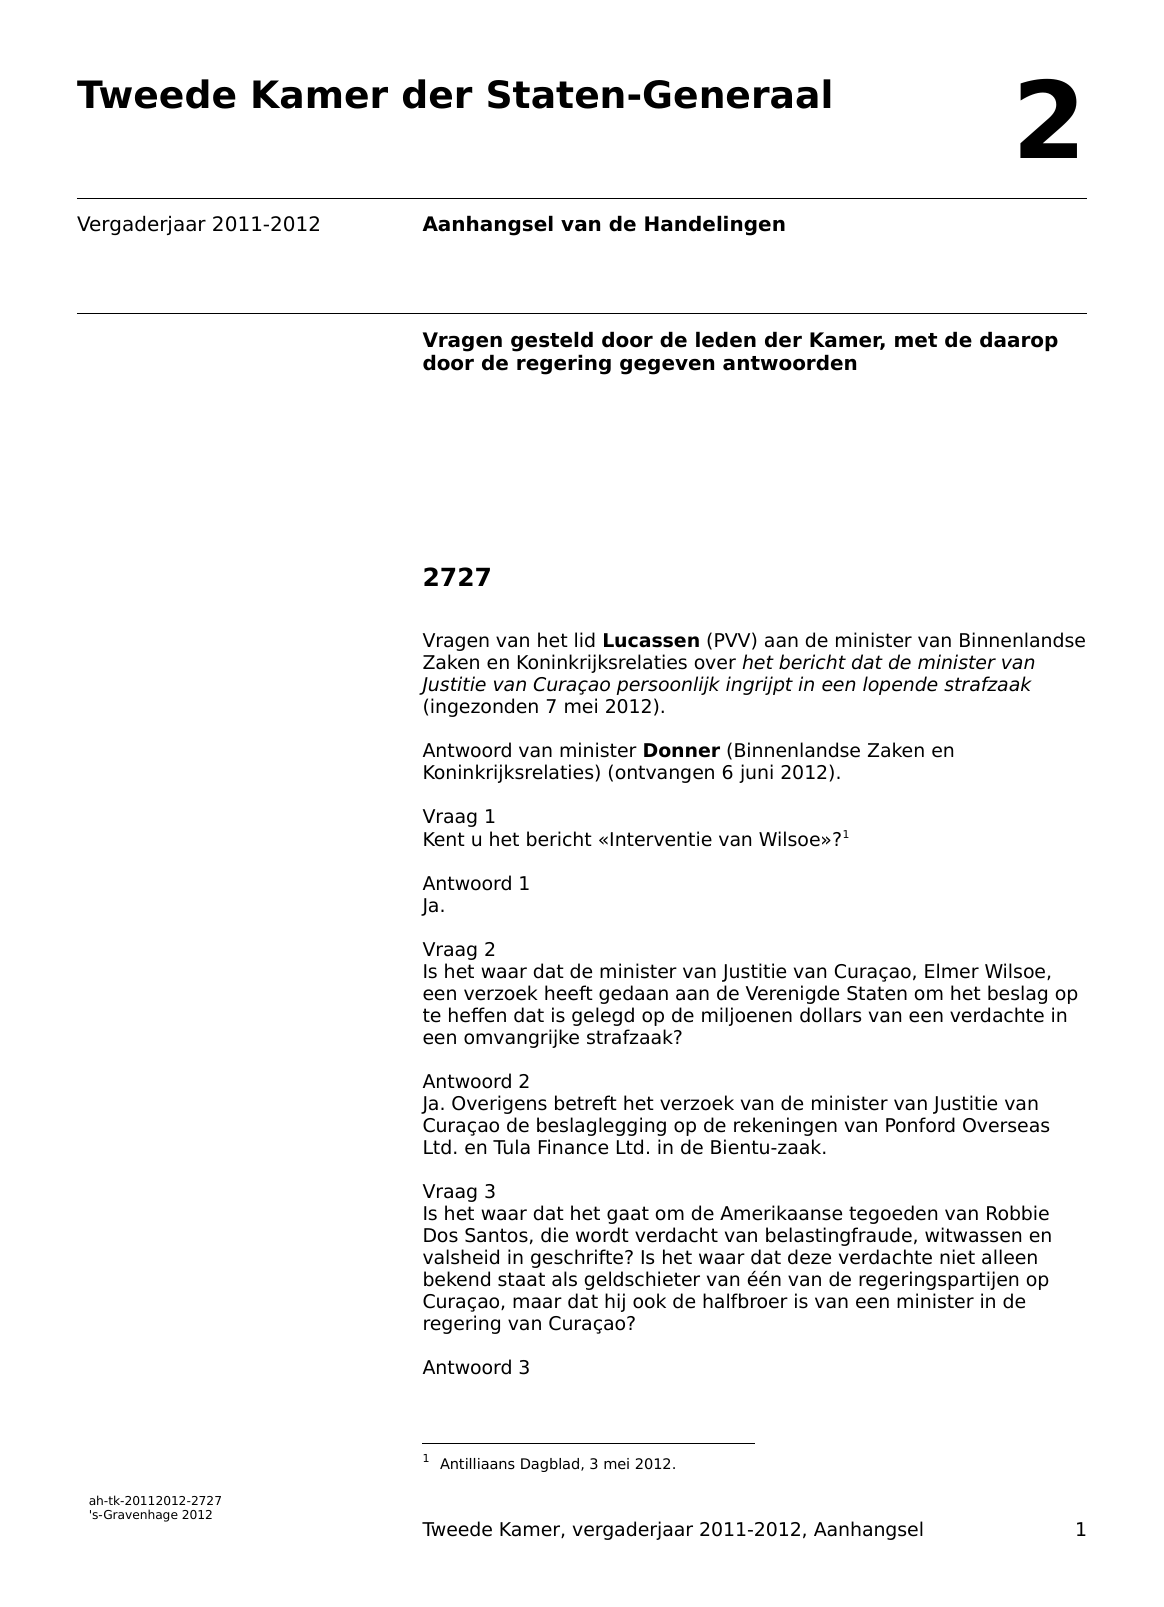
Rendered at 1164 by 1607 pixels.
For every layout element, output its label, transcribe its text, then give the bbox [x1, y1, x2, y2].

table_header Tweede Kamer der Staten-Generaal [77, 59, 886, 198]
table_header 2 [886, 59, 1087, 198]
text ah-tk-20112012-2727 [88, 1494, 323, 1508]
table_cell Aanhangsel van de Handelingen [422, 199, 1087, 313]
text 2727 [422, 563, 1087, 592]
text Antwoord 2 [422, 1071, 1087, 1093]
text Antwoord van minister Donner (Binnenlandse Zaken en Koninkrijksrelaties) (ontvangen 6 juni 2012). [422, 740, 1087, 784]
text Ja. Overigens betreft het verzoek van de minister van Justitie van Curaçao de beslaglegging op de rekeningen van Ponford Overseas Ltd. en Tula Finance Ltd. in de Bientu-zaak. [422, 1093, 1087, 1159]
table_cell Vergaderjaar 2011-2012 [77, 199, 422, 313]
text Antwoord 1 [422, 873, 1087, 894]
table_cell [77, 314, 422, 375]
text Kent u het bericht «Interventie van Wilsoe»? [422, 828, 1087, 850]
text Vragen van het lid Lucassen (PVV) aan de minister van Binnenlandse Zaken en Koninkrijksrelaties over het bericht dat de minister van Justitie van Curaçao persoonlijk ingrijpt in een lopende strafzaak (ingezonden 7 mei 2012). [422, 630, 1087, 718]
text Is het waar dat de minister van Justitie van Curaçao, Elmer Wilsoe, een verzoek heeft gedaan aan de Verenigde Staten om het beslag op te heffen dat is gelegd op de miljoenen dollars van een verdachte in een omvangrijke strafzaak? [422, 961, 1087, 1049]
text Is het waar dat het gaat om de Amerikaanse tegoeden van Robbie Dos Santos, die wordt verdacht van belastingfraude, witwassen en valsheid in geschrifte? Is het waar dat deze verdachte niet alleen bekend staat als geldschieter van één van de regeringspartijen op Curaçao, maar dat hij ook de halfbroer is van een minister in de regering van Curaçao? [422, 1203, 1087, 1335]
text Vraag 3 [422, 1181, 1087, 1203]
text Antilliaans Dagblad, 3 mei 2012. [422, 1452, 1087, 1474]
text Vraag 2 [422, 939, 1087, 961]
text 's-Gravenhage 2012 [88, 1508, 323, 1522]
text Antwoord 3 [422, 1357, 1087, 1379]
text Vraag 1 [422, 806, 1087, 828]
table_cell Vragen gesteld door de leden der Kamer, met de daarop door de regering gegeven antwoorden [422, 314, 1087, 375]
text Ja. [422, 894, 1087, 917]
